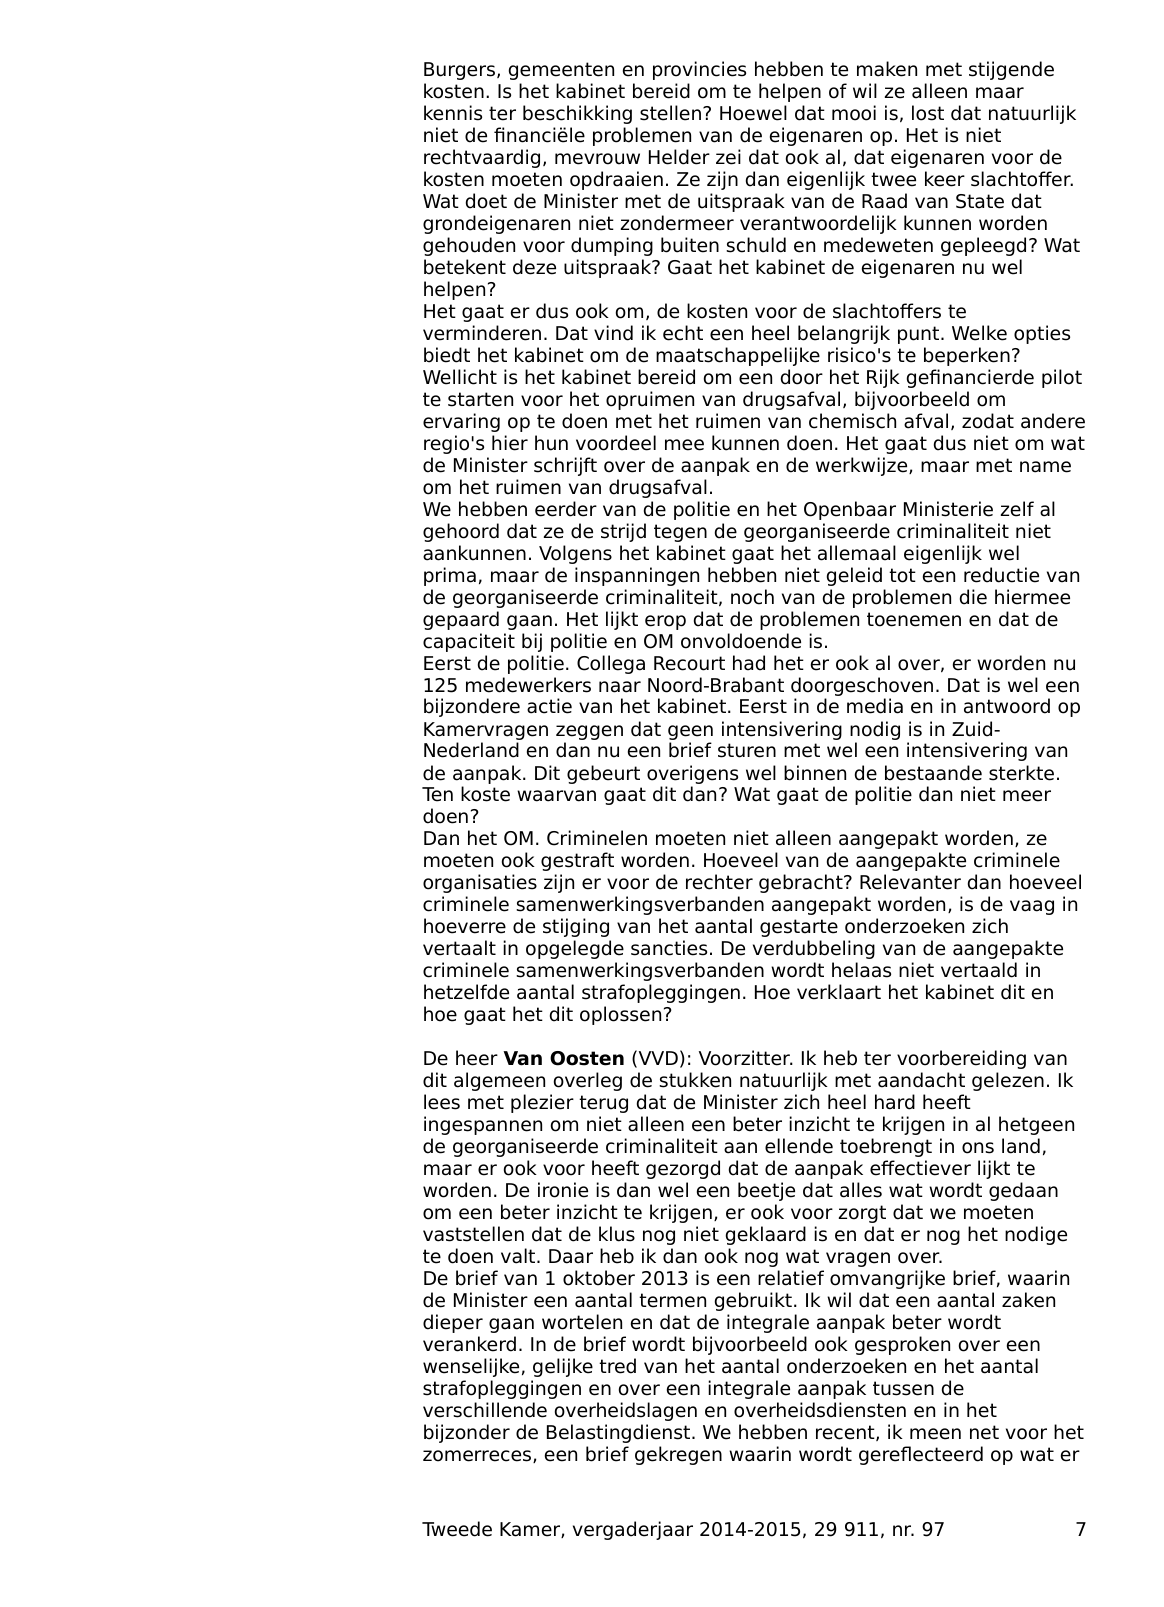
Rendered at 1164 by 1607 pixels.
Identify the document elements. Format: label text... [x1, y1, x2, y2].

text De brief van 1 oktober 2013 is een relatief omvangrijke brief, waarin de Minister een aantal termen gebruikt. Ik wil dat een aantal zaken dieper gaan wortelen en dat de integrale aanpak beter wordt verankerd. In de brief wordt bijvoorbeeld ook gesproken over een wenselijke, gelijke tred van het aantal onderzoeken en het aantal strafopleggingen en over een integrale aanpak tussen de verschillende overheidslagen en overheidsdiensten en in het bijzonder de Belastingdienst. We hebben recent, ik meen net voor het zomerreces, een brief gekregen waarin wordt gereflecteerd op wat er [422, 1268, 1087, 1466]
text We hebben eerder van de politie en het Openbaar Ministerie zelf al gehoord dat ze de strijd tegen de georganiseerde criminaliteit niet aankunnen. Volgens het kabinet gaat het allemaal eigenlijk wel prima, maar de inspanningen hebben niet geleid tot een reductie van de georganiseerde criminaliteit, noch van de problemen die hiermee gepaard gaan. Het lijkt erop dat de problemen toenemen en dat de capaciteit bij politie en OM onvoldoende is. [422, 499, 1087, 652]
text Eerst de politie. Collega Recourt had het er ook al over, er worden nu 125 medewerkers naar Noord-Brabant doorgeschoven. Dat is wel een bijzondere actie van het kabinet. Eerst in de media en in antwoord op Kamervragen zeggen dat geen intensivering nodig is in Zuid-Nederland en dan nu een brief sturen met wel een intensivering van de aanpak. Dit gebeurt overigens wel binnen de bestaande sterkte. Ten koste waarvan gaat dit dan? Wat gaat de politie dan niet meer doen? [422, 652, 1087, 828]
text Burgers, gemeenten en provincies hebben te maken met stijgende kosten. Is het kabinet bereid om te helpen of wil ze alleen maar kennis ter beschikking stellen? Hoewel dat mooi is, lost dat natuurlijk niet de financiële problemen van de eigenaren op. Het is niet rechtvaardig, mevrouw Helder zei dat ook al, dat eigenaren voor de kosten moeten opdraaien. Ze zijn dan eigenlijk twee keer slachtoffer. Wat doet de Minister met de uitspraak van de Raad van State dat grondeigenaren niet zondermeer verantwoordelijk kunnen worden gehouden voor dumping buiten schuld en medeweten gepleegd? Wat betekent deze uitspraak? Gaat het kabinet de eigenaren nu wel helpen? [422, 59, 1087, 301]
text De heer Van Oosten (VVD): Voorzitter. Ik heb ter voorbereiding van dit algemeen overleg de stukken natuurlijk met aandacht gelezen. Ik lees met plezier terug dat de Minister zich heel hard heeft ingespannen om niet alleen een beter inzicht te krijgen in al hetgeen de georganiseerde criminaliteit aan ellende toebrengt in ons land, maar er ook voor heeft gezorgd dat de aanpak effectiever lijkt te worden. De ironie is dan wel een beetje dat alles wat wordt gedaan om een beter inzicht te krijgen, er ook voor zorgt dat we moeten vaststellen dat de klus nog niet geklaard is en dat er nog het nodige te doen valt. Daar heb ik dan ook nog wat vragen over. [422, 1048, 1087, 1268]
text Het gaat er dus ook om, de kosten voor de slachtoffers te verminderen. Dat vind ik echt een heel belangrijk punt. Welke opties biedt het kabinet om de maatschappelijke risico's te beperken? Wellicht is het kabinet bereid om een door het Rijk gefinancierde pilot te starten voor het opruimen van drugsafval, bijvoorbeeld om ervaring op te doen met het ruimen van chemisch afval, zodat andere regio's hier hun voordeel mee kunnen doen. Het gaat dus niet om wat de Minister schrijft over de aanpak en de werkwijze, maar met name om het ruimen van drugsafval. [422, 301, 1087, 499]
text Dan het OM. Criminelen moeten niet alleen aangepakt worden, ze moeten ook gestraft worden. Hoeveel van de aangepakte criminele organisaties zijn er voor de rechter gebracht? Relevanter dan hoeveel criminele samenwerkingsverbanden aangepakt worden, is de vaag in hoeverre de stijging van het aantal gestarte onderzoeken zich vertaalt in opgelegde sancties. De verdubbeling van de aangepakte criminele samenwerkingsverbanden wordt helaas niet vertaald in hetzelfde aantal strafopleggingen. Hoe verklaart het kabinet dit en hoe gaat het dit oplossen? [422, 828, 1087, 1026]
